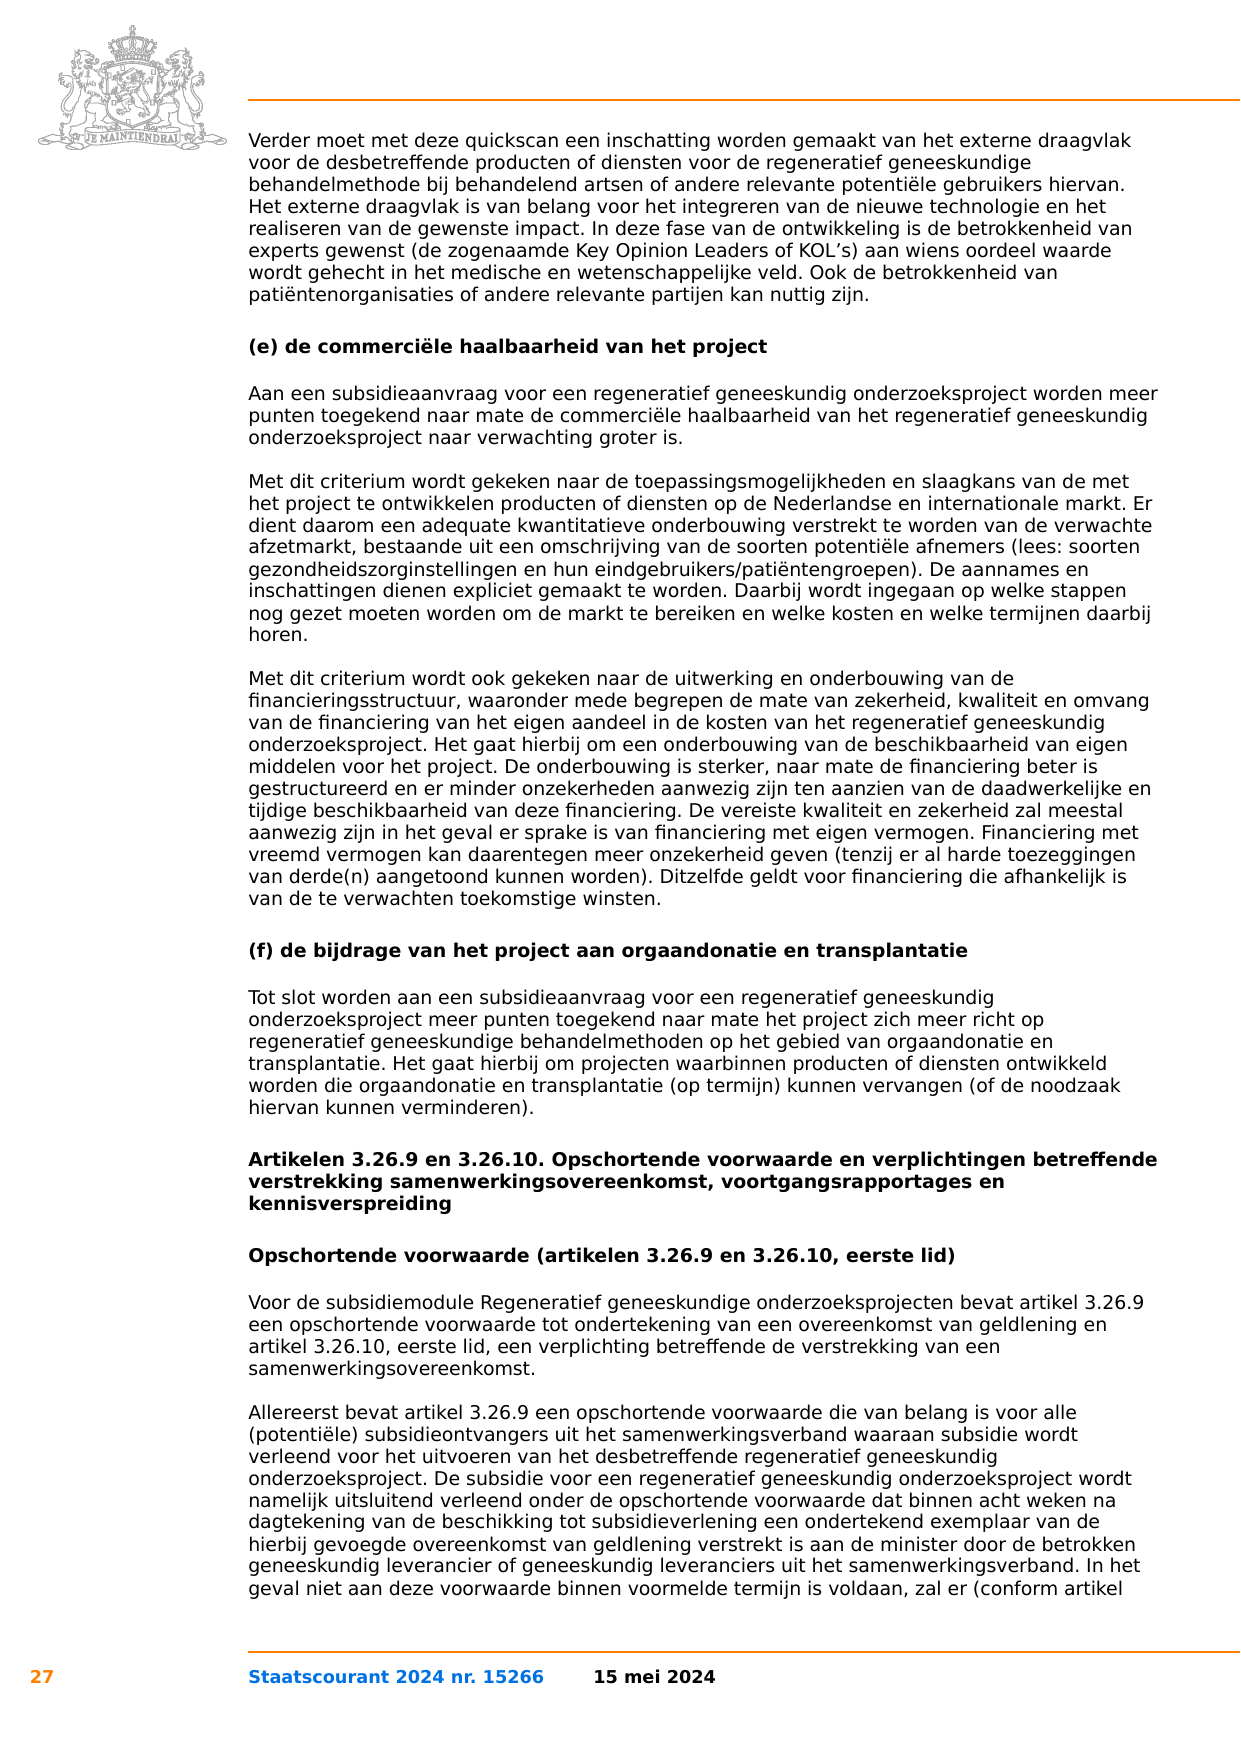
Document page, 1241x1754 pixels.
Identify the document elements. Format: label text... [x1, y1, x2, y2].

subtitle Artikelen 3.26.9 en 3.26.10. Opschortende voorwaarde en verplichtingen betreffende verstrekking samenwerkingsovereenkomst, voortgangsrapportages en kennisverspreiding [248, 1149, 1163, 1215]
text Verder moet met deze quickscan een inschatting worden gemaakt van het externe draagvlak voor de desbetreffende producten of diensten voor de regeneratief geneeskundige behandelmethode bij behandelend artsen of andere relevante potentiële gebruikers hiervan. Het externe draagvlak is van belang voor het integreren van de nieuwe technologie en het realiseren van de gewenste impact. In deze fase van de ontwikkeling is de betrokkenheid van experts gewenst (de zogenaamde Key Opinion Leaders of KOL’s) aan wiens oordeel waarde wordt gehecht in het medische en wetenschappelijke veld. Ook de betrokkenheid van patiëntenorganisaties of andere relevante partijen kan nuttig zijn. [248, 130, 1163, 306]
text Met dit criterium wordt gekeken naar de toepassingsmogelijkheden en slaagkans van de met het project te ontwikkelen producten of diensten op de Nederlandse en internationale markt. Er dient daarom een adequate kwantitatieve onderbouwing verstrekt te worden van de verwachte afzetmarkt, bestaande uit een omschrijving van de soorten potentiële afnemers (lees: soorten gezondheidszorginstellingen en hun eindgebruikers/patiëntengroepen). De aannames en inschattingen dienen expliciet gemaakt te worden. Daarbij wordt ingegaan op welke stappen nog gezet moeten worden om de markt te bereiken en welke kosten en welke termijnen daarbij horen. [248, 471, 1163, 646]
text Met dit criterium wordt ook gekeken naar de uitwerking en onderbouwing van de financieringsstructuur, waaronder mede begrepen de mate van zekerheid, kwaliteit en omvang van de financiering van het eigen aandeel in de kosten van het regeneratief geneeskundig onderzoeksproject. Het gaat hierbij om een onderbouwing van de beschikbaarheid van eigen middelen voor het project. De onderbouwing is sterker, naar mate de financiering beter is gestructureerd en er minder onzekerheden aanwezig zijn ten aanzien van de daadwerkelijke en tijdige beschikbaarheid van deze financiering. De vereiste kwaliteit en zekerheid zal meestal aanwezig zijn in het geval er sprake is van financiering met eigen vermogen. Financiering met vreemd vermogen kan daarentegen meer onzekerheid geven (tenzij er al harde toezeggingen van derde(n) aangetoond kunnen worden). Ditzelfde geldt voor financiering die afhankelijk is van de te verwachten toekomstige winsten. [248, 668, 1163, 910]
subtitle (f) de bijdrage van het project aan orgaandonatie en transplantatie [248, 940, 1163, 962]
text Aan een subsidieaanvraag voor een regeneratief geneeskundig onderzoeksproject worden meer punten toegekend naar mate de commerciële haalbaarheid van het regeneratief geneeskundig onderzoeksproject naar verwachting groter is. [248, 383, 1163, 449]
text Allereerst bevat artikel 3.26.9 een opschortende voorwaarde die van belang is voor alle (potentiële) subsidieontvangers uit het samenwerkingsverband waaraan subsidie wordt verleend voor het uitvoeren van het desbetreffende regeneratief geneeskundig onderzoeksproject. De subsidie voor een regeneratief geneeskundig onderzoeksproject wordt namelijk uitsluitend verleend onder de opschortende voorwaarde dat binnen acht weken na dagtekening van de beschikking tot subsidieverlening een ondertekend exemplaar van de hierbij gevoegde overeenkomst van geldlening verstrekt is aan de minister door de betrokken geneeskundig leverancier of geneeskundig leveranciers uit het samenwerkingsverband. In het geval niet aan deze voorwaarde binnen voormelde termijn is voldaan, zal er (conform artikel [248, 1402, 1163, 1599]
subtitle Opschortende voorwaarde (artikelen 3.26.9 en 3.26.10, eerste lid) [248, 1245, 1163, 1267]
text Tot slot worden aan een subsidieaanvraag voor een regeneratief geneeskundig onderzoeksproject meer punten toegekend naar mate het project zich meer richt op regeneratief geneeskundige behandelmethoden op het gebied van orgaandonatie en transplantatie. Het gaat hierbij om projecten waarbinnen producten of diensten ontwikkeld worden die orgaandonatie en transplantatie (op termijn) kunnen vervangen (of de noodzaak hiervan kunnen verminderen). [248, 987, 1163, 1119]
text Voor de subsidiemodule Regeneratief geneeskundige onderzoeksprojecten bevat artikel 3.26.9 een opschortende voorwaarde tot ondertekening van een overeenkomst van geldlening en artikel 3.26.10, eerste lid, een verplichting betreffende de verstrekking van een samenwerkingsovereenkomst. [248, 1292, 1163, 1380]
subtitle (e) de commerciële haalbaarheid van het project [248, 336, 1163, 358]
picture [38, 25, 227, 150]
